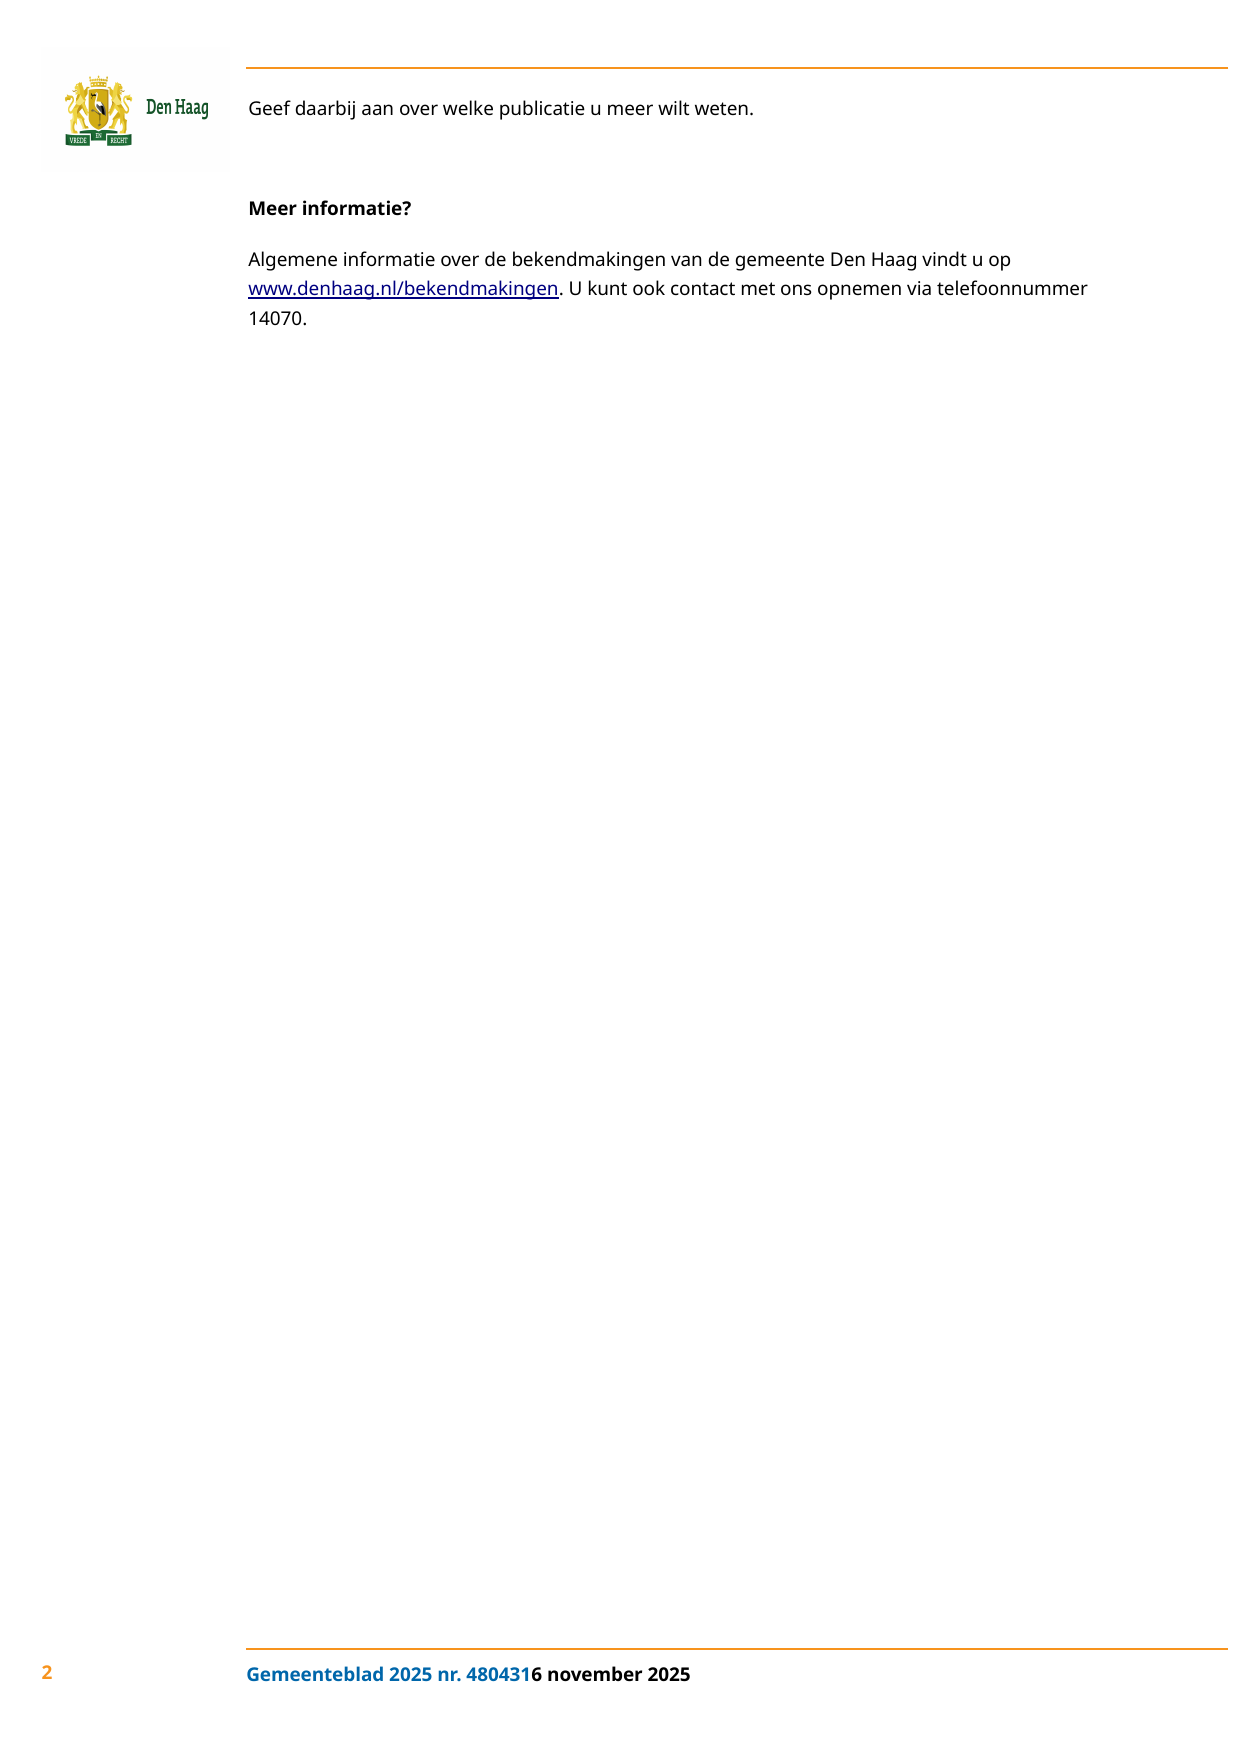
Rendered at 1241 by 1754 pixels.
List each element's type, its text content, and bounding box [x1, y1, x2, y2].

text Algemene informatie over de bekendmakingen van de gemeente Den Haag vindt u op www.denhaag.nl/bekendmakingen. U kunt ook contact met ons opnemen via telefoonnummer 14070. [248, 246, 1152, 331]
text Meer informatie? [248, 196, 1152, 221]
picture [41, 47, 231, 172]
text Geef daarbij aan over welke publicatie u meer wilt weten. [248, 95, 1152, 121]
